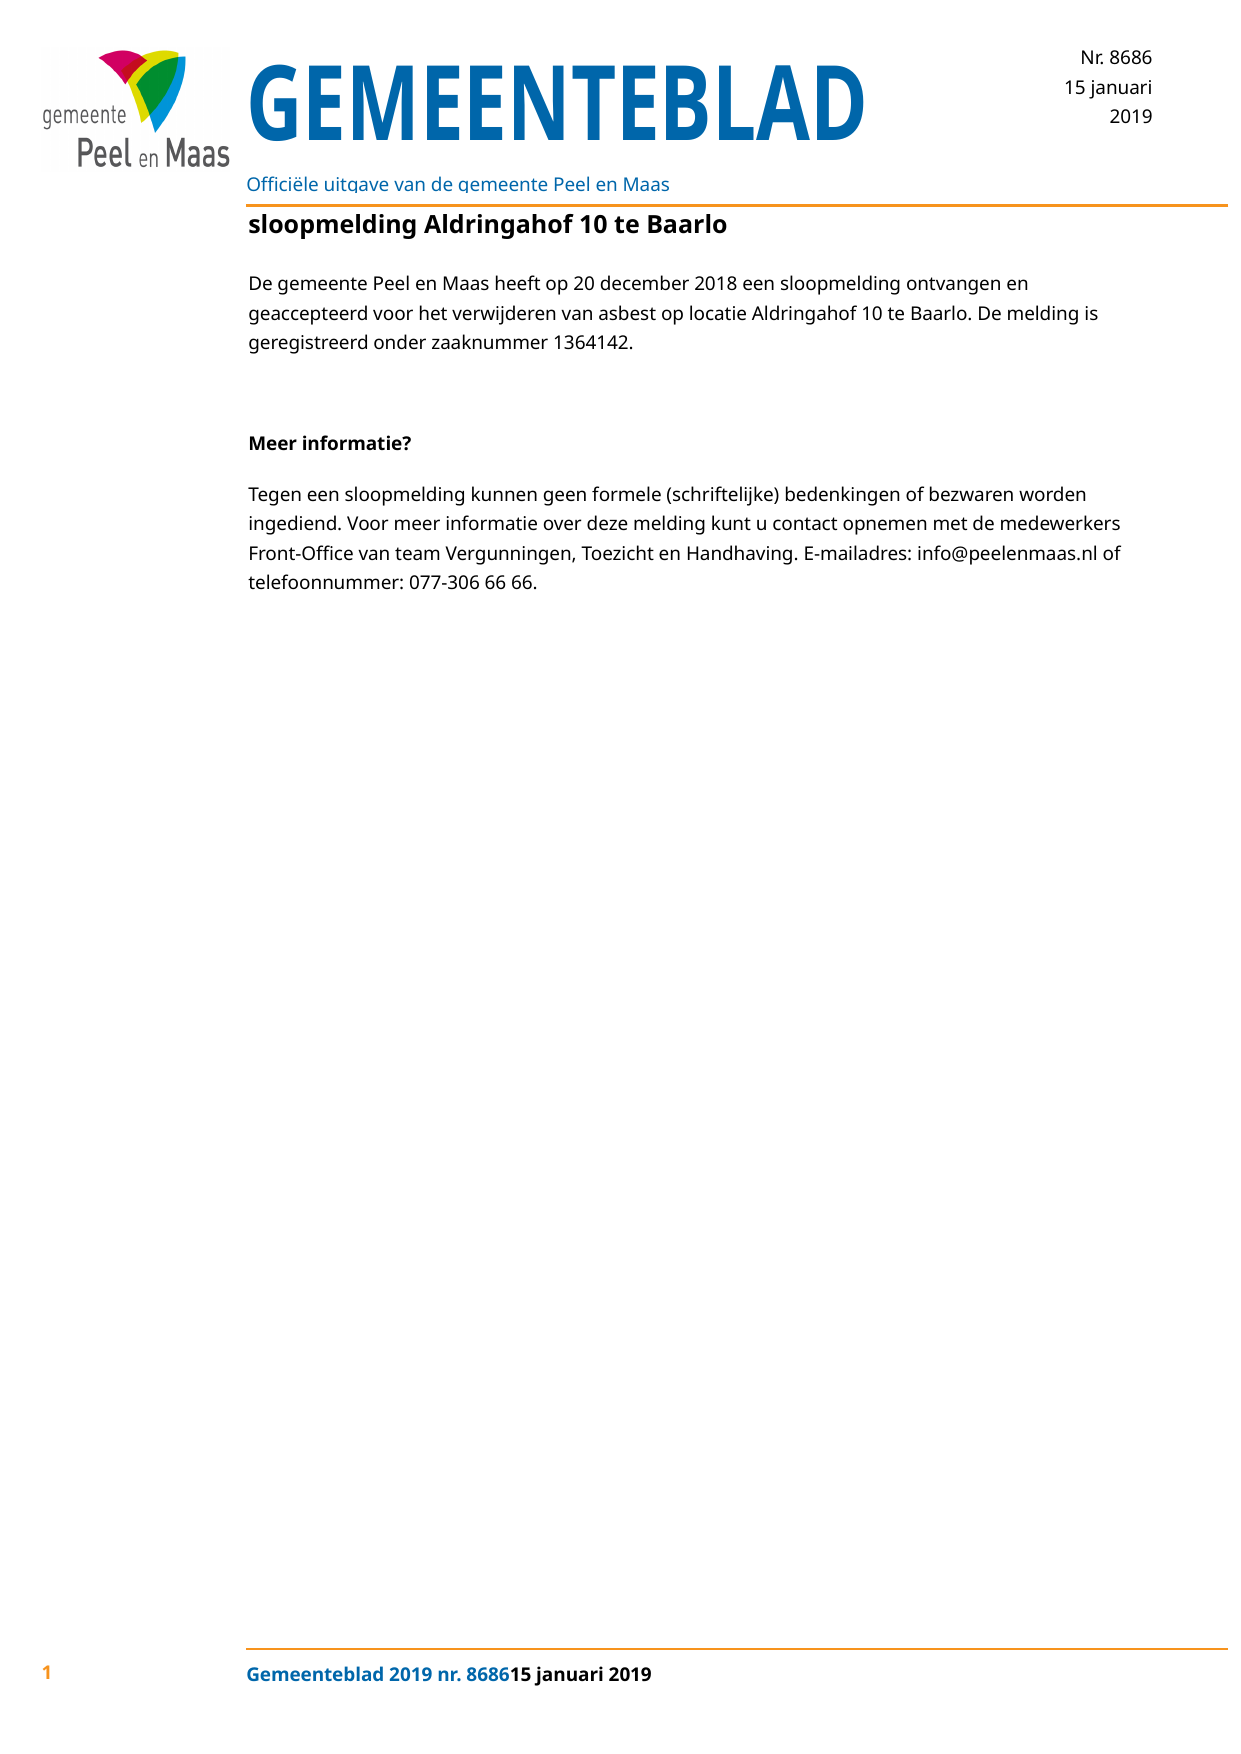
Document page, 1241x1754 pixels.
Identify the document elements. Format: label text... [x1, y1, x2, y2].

picture [41, 47, 231, 172]
text De gemeente Peel en Maas heeft op 20 december 2018 een sloopmelding ontvangen en geaccepteerd voor het verwijderen van asbest op locatie Aldringahof 10 te Baarlo. De melding is geregistreerd onder zaaknummer 1364142. [248, 270, 1152, 355]
text sloopmelding Aldringahof 10 te Baarlo [248, 207, 1152, 241]
text Meer informatie? [248, 430, 1152, 456]
text Tegen een sloopmelding kunnen geen formele (schriftelijke) bedenkingen of bezwaren worden ingediend. Voor meer informatie over deze melding kunt u contact opnemen met de medewerkers Front-Office van team Vergunningen, Toezicht en Handhaving. E-mailadres: info@peelenmaas.nl of telefoonnummer: 077-306 66 66. [248, 481, 1152, 595]
